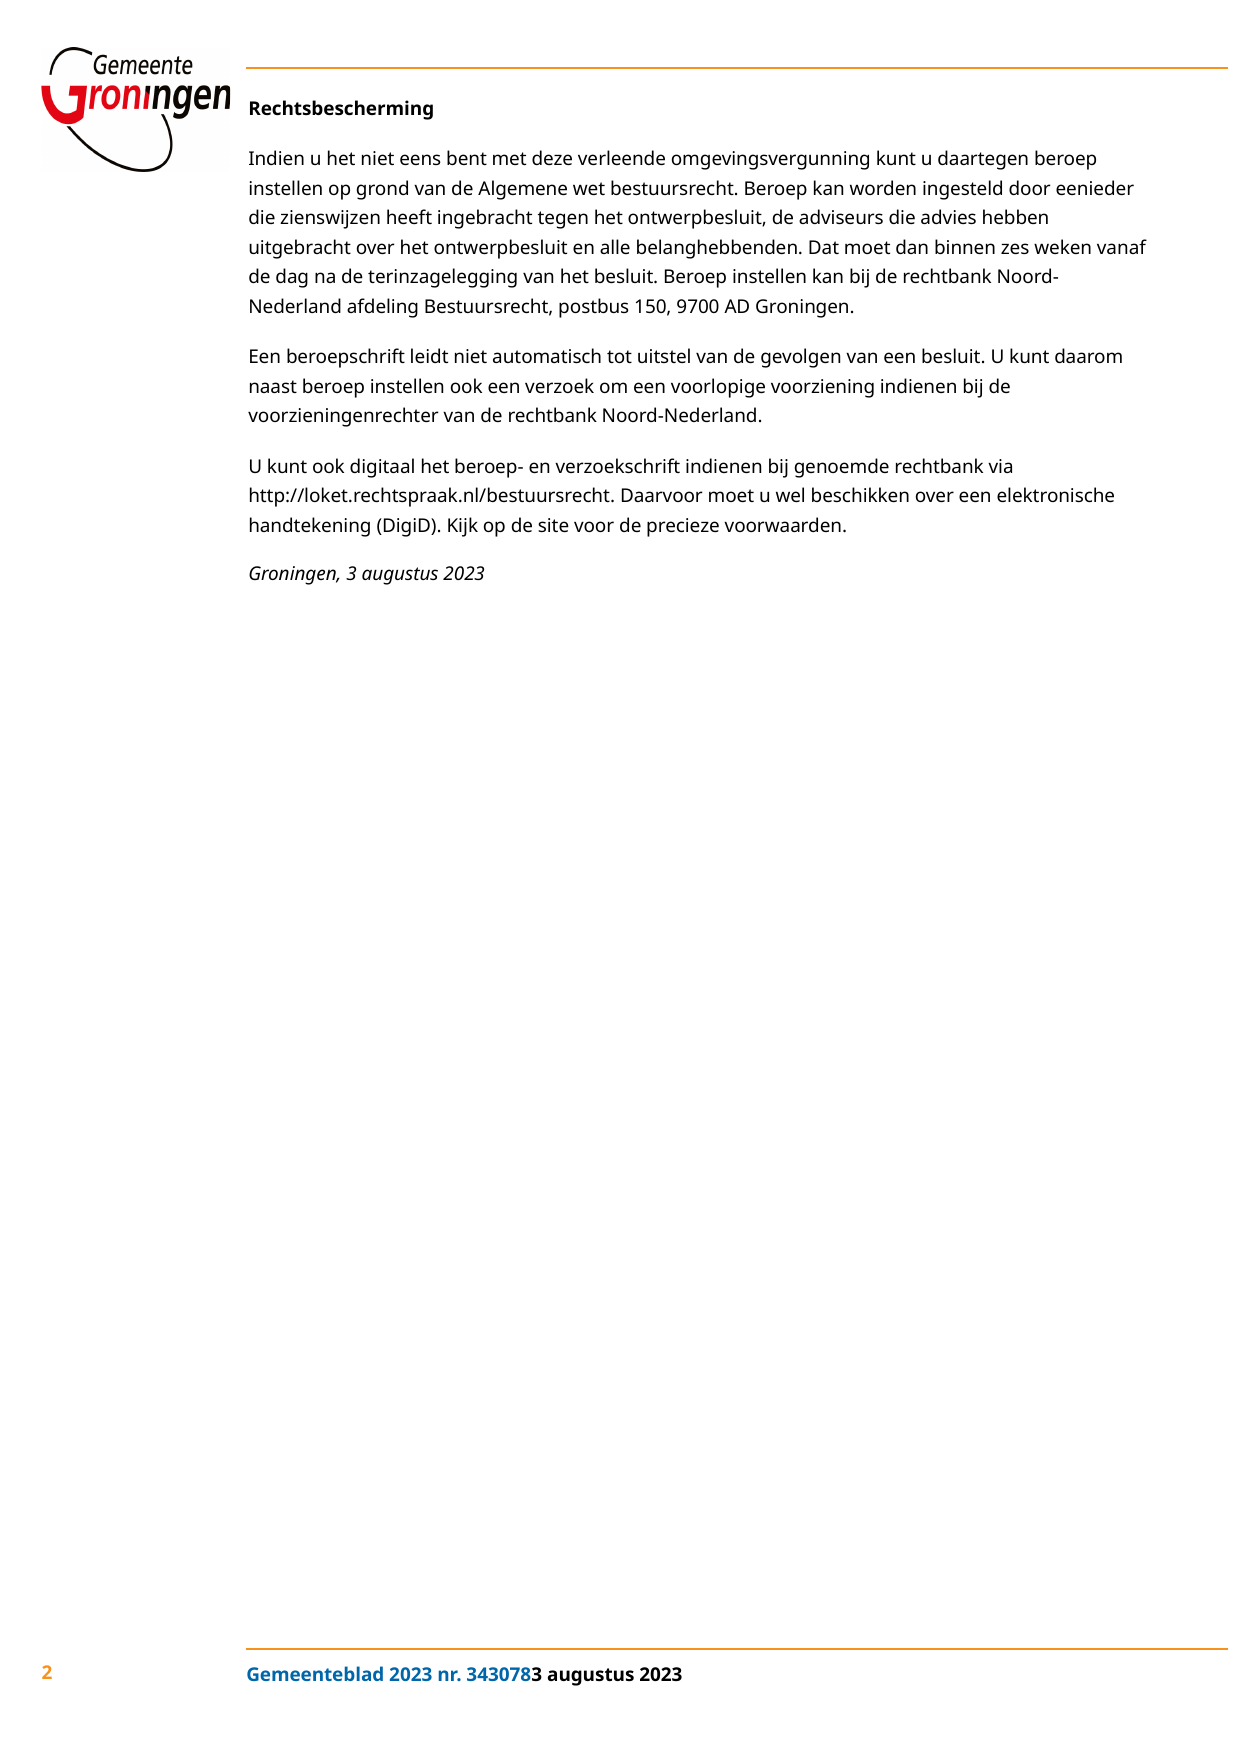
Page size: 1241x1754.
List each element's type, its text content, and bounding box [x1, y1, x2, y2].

text Indien u het niet eens bent met deze verleende omgevingsvergunning kunt u daartegen beroep instellen op grond van de Algemene wet bestuursrecht. Beroep kan worden ingesteld door eenieder die zienswijzen heeft ingebracht tegen het ontwerpbesluit, de adviseurs die advies hebben uitgebracht over het ontwerpbesluit en alle belanghebbenden. Dat moet dan binnen zes weken vanaf de dag na de terinzagelegging van het besluit. Beroep instellen kan bij de rechtbank Noord-Nederland afdeling Bestuursrecht, postbus 150, 9700 AD Groningen. [248, 145, 1152, 319]
text U kunt ook digitaal het beroep- en verzoekschrift indienen bij genoemde rechtbank via http://loket.rechtspraak.nl/bestuursrecht. Daarvoor moet u wel beschikken over een elektronische handtekening (DigiD). Kijk op de site voor de precieze voorwaarden. [248, 453, 1152, 538]
text Groningen, 3 augustus 2023 [248, 560, 1152, 586]
text Rechtsbescherming [248, 95, 1152, 121]
text Een beroepschrift leidt niet automatisch tot uitstel van de gevolgen van een besluit. U kunt daarom naast beroep instellen ook een verzoek om een voorlopige voorziening indienen bij de voorzieningenrechter van de rechtbank Noord-Nederland. [248, 343, 1152, 428]
picture [41, 47, 231, 172]
